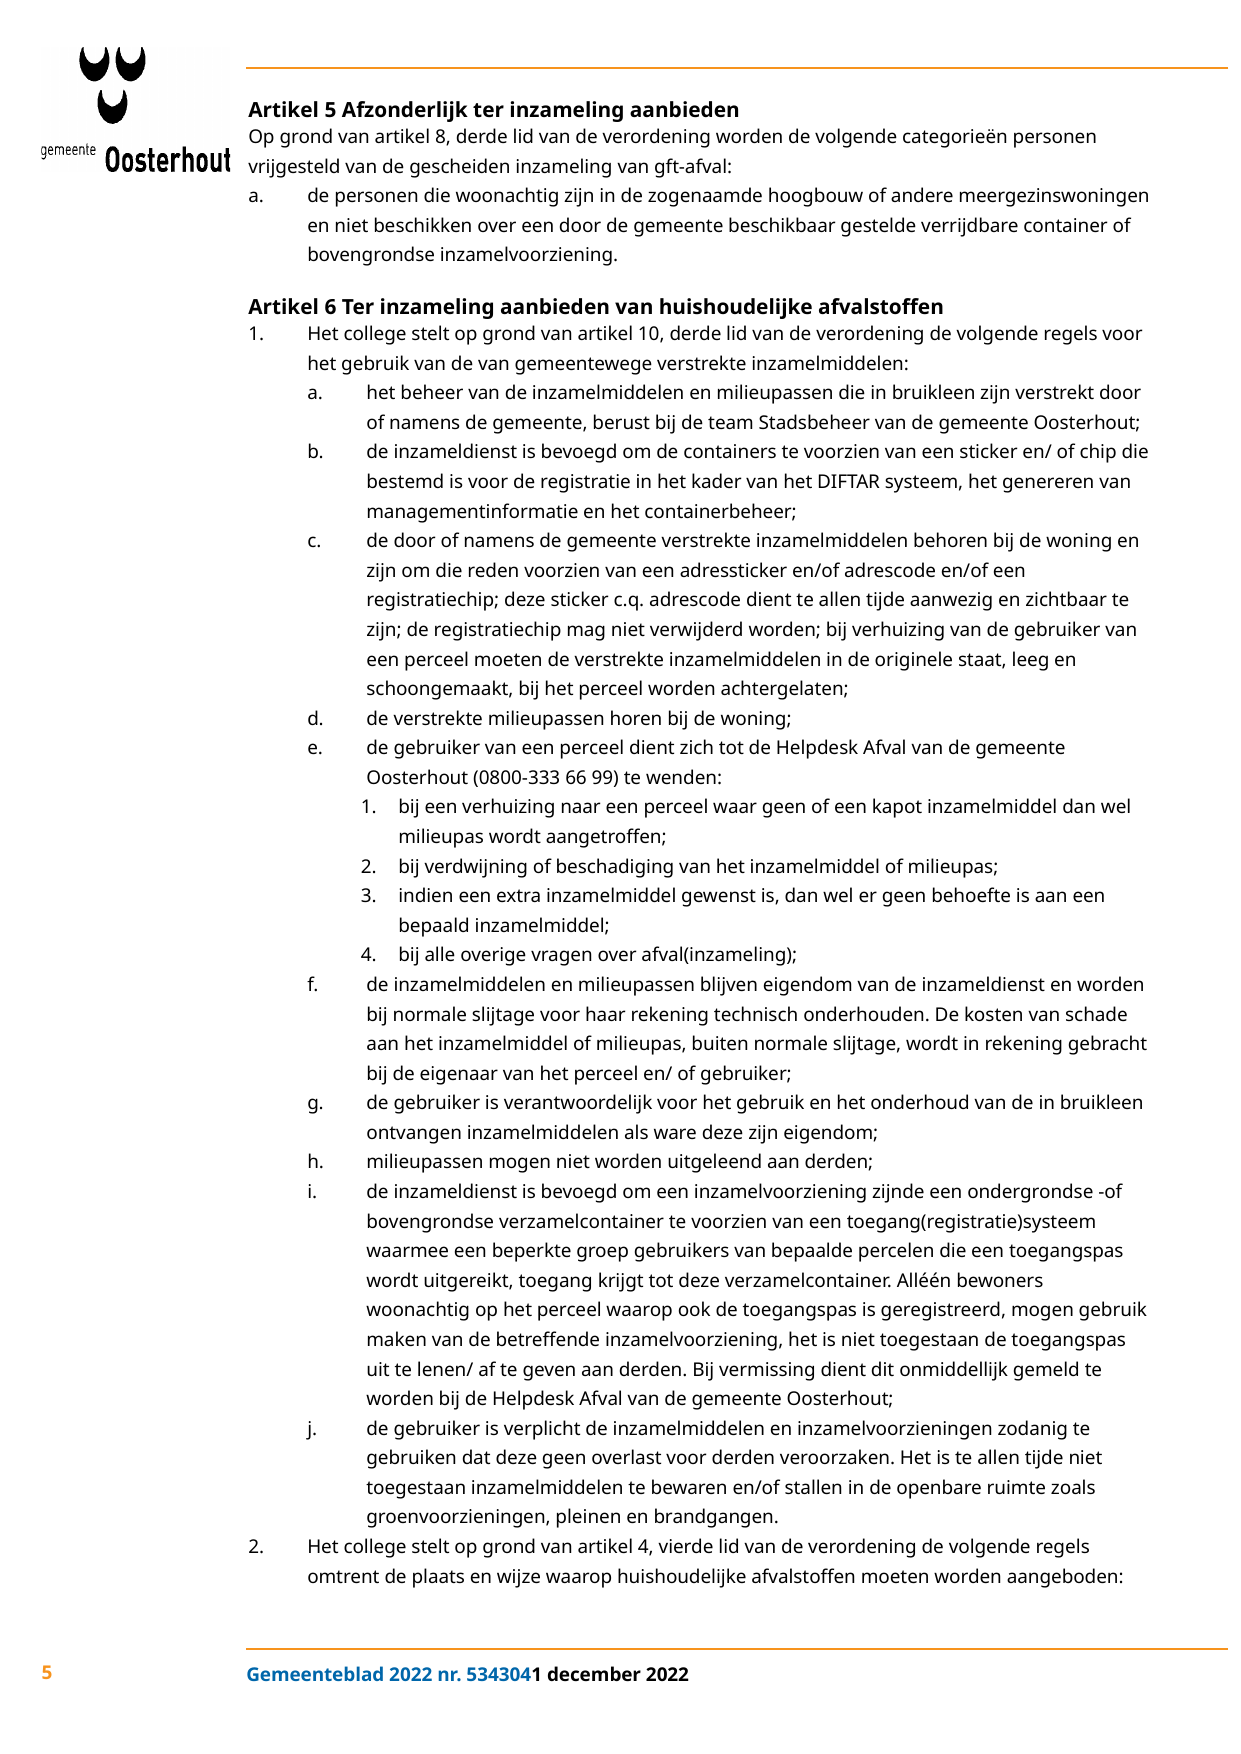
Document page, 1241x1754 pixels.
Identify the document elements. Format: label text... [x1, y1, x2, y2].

list bij verdwijning of beschadiging van het inzamelmiddel of milieupas; [361, 853, 1152, 879]
list bij alle overige vragen over afval(inzameling); [361, 942, 1152, 967]
list milieupassen mogen niet worden uitgeleend aan derden; [307, 1149, 1152, 1174]
text Artikel 6 Ter inzameling aanbieden van huishoudelijke afvalstoffen [248, 292, 1152, 320]
list de personen die woonachtig zijn in de zogenaamde hoogbouw of andere meergezinswoningen en niet beschikken over een door de gemeente beschikbaar gestelde verrijdbare container of bovengrondse inzamelvoorziening. [248, 182, 1152, 267]
picture [41, 47, 231, 172]
list de inzameldienst is bevoegd om de containers te voorzien van een sticker en/ of chip die bestemd is voor de registratie in het kader van het DIFTAR systeem, het genereren van managementinformatie en het containerbeheer; [307, 439, 1152, 524]
list het beheer van de inzamelmiddelen en milieupassen die in bruikleen zijn verstrekt door of namens de gemeente, berust bij de team Stadsbeheer van de gemeente Oosterhout; [307, 379, 1152, 435]
list de gebruiker van een perceel dient zich tot de Helpdesk Afval van de gemeente Oosterhout (0800-333 66 99) te wenden: [307, 734, 1152, 790]
list Het college stelt op grond van artikel 4, vierde lid van de verordening de volgende regels omtrent de plaats en wijze waarop huishoudelijke afvalstoffen moeten worden aangeboden: [248, 1533, 1152, 1589]
text Op grond van artikel 8, derde lid van de verordening worden de volgende categorieën personen vrijgesteld van de gescheiden inzameling van gft-afval: [248, 123, 1152, 178]
text Artikel 5 Afzonderlijk ter inzameling aanbieden [248, 95, 1152, 123]
list Het college stelt op grond van artikel 10, derde lid van de verordening de volgende regels voor het gebruik van de van gemeentewege verstrekte inzamelmiddelen: [248, 320, 1152, 376]
list de inzamelmiddelen en milieupassen blijven eigendom van de inzameldienst en worden bij normale slijtage voor haar rekening technisch onderhouden. De kosten van schade aan het inzamelmiddel of milieupas, buiten normale slijtage, wordt in rekening gebracht bij de eigenaar van het perceel en/ of gebruiker; [307, 971, 1152, 1086]
list de door of namens de gemeente verstrekte inzamelmiddelen behoren bij de woning en zijn om die reden voorzien van een adressticker en/of adrescode en/of een registratiechip; deze sticker c.q. adrescode dient te allen tijde aanwezig en zichtbaar te zijn; de registratiechip mag niet verwijderd worden; bij verhuizing van de gebruiker van een perceel moeten de verstrekte inzamelmiddelen in de originele staat, leeg en schoongemaakt, bij het perceel worden achtergelaten; [307, 527, 1152, 701]
list de verstrekte milieupassen horen bij de woning; [307, 705, 1152, 731]
list de gebruiker is verantwoordelijk voor het gebruik en het onderhoud van de in bruikleen ontvangen inzamelmiddelen als ware deze zijn eigendom; [307, 1089, 1152, 1145]
list indien een extra inzamelmiddel gewenst is, dan wel er geen behoefte is aan een bepaald inzamelmiddel; [361, 882, 1152, 938]
list de inzameldienst is bevoegd om een inzamelvoorziening zijnde een ondergrondse -of bovengrondse verzamelcontainer te voorzien van een toegang(registratie)systeem waarmee een beperkte groep gebruikers van bepaalde percelen die een toegangspas wordt uitgereikt, toegang krijgt tot deze verzamelcontainer. Alléén bewoners woonachtig op het perceel waarop ook de toegangspas is geregistreerd, mogen gebruik maken van de betreffende inzamelvoorziening, het is niet toegestaan de toegangspas uit te lenen/ af te geven aan derden. Bij vermissing dient dit onmiddellijk gemeld te worden bij de Helpdesk Afval van de gemeente Oosterhout; [307, 1178, 1152, 1411]
list bij een verhuizing naar een perceel waar geen of een kapot inzamelmiddel dan wel milieupas wordt aangetroffen; [361, 794, 1152, 849]
list de gebruiker is verplicht de inzamelmiddelen en inzamelvoorzieningen zodanig te gebruiken dat deze geen overlast voor derden veroorzaken. Het is te allen tijde niet toegestaan inzamelmiddelen te bewaren en/of stallen in de openbare ruimte zoals groenvoorzieningen, pleinen en brandgangen. [307, 1415, 1152, 1529]
